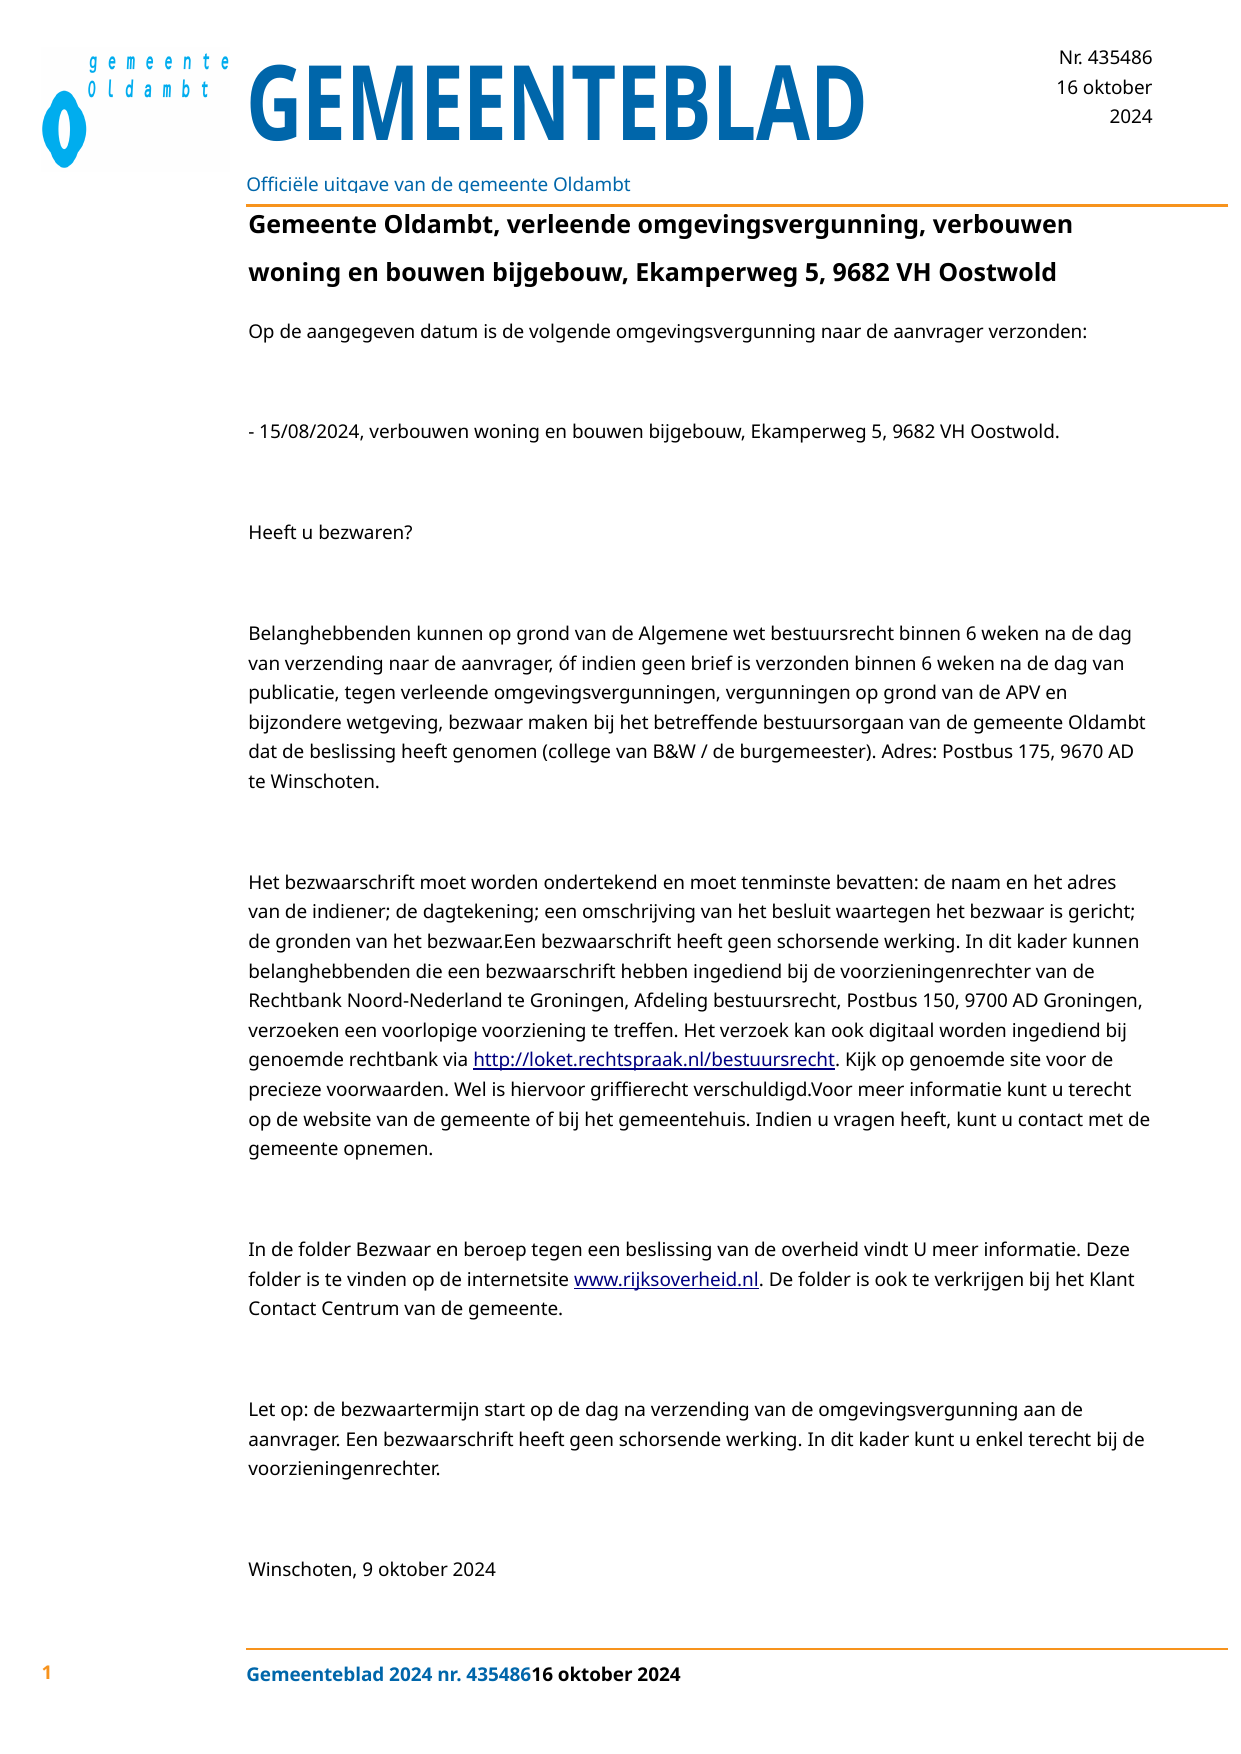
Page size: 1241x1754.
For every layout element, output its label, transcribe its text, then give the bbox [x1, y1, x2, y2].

text Winschoten, 9 oktober 2024 [248, 1556, 1152, 1582]
picture [41, 47, 231, 172]
text - 15/08/2024, verbouwen woning en bouwen bijgebouw, Ekamperweg 5, 9682 VH Oostwold. [248, 419, 1152, 444]
text Belanghebbenden kunnen op grond van de Algemene wet bestuursrecht binnen 6 weken na de dag van verzending naar de aanvrager, óf indien geen brief is verzonden binnen 6 weken na de dag van publicatie, tegen verleende omgevingsvergunningen, vergunningen op grond van de APV en bijzondere wetgeving, bezwaar maken bij het betreffende bestuursorgaan van de gemeente Oldambt dat de beslissing heeft genomen (college van B&W / de burgemeester). Adres: Postbus 175, 9670 AD te Winschoten. [248, 620, 1152, 794]
text Let op: de bezwaartermijn start op de dag na verzending van de omgevingsvergunning aan de aanvrager. Een bezwaarschrift heeft geen schorsende werking. In dit kader kunt u enkel terecht bij de voorzieningenrechter. [248, 1396, 1152, 1481]
text Heeft u bezwaren? [248, 519, 1152, 545]
text In de folder Bezwaar en beroep tegen een beslissing van de overheid vindt U meer informatie. Deze folder is te vinden op de internetsite www.rijksoverheid.nl. De folder is ook te verkrijgen bij het Klant Contact Centrum van de gemeente. [248, 1236, 1152, 1321]
text Gemeente Oldambt, verleende omgevingsvergunning, verbouwen woning en bouwen bijgebouw, Ekamperweg 5, 9682 VH Oostwold [248, 207, 1152, 288]
text Op de aangegeven datum is de volgende omgevingsvergunning naar de aanvrager verzonden: [248, 318, 1152, 344]
text Het bezwaarschrift moet worden ondertekend en moet tenminste bevatten: de naam en het adres van de indiener; de dagtekening; een omschrijving van het besluit waartegen het bezwaar is gericht; de gronden van het bezwaar.Een bezwaarschrift heeft geen schorsende werking. In dit kader kunnen belanghebbenden die een bezwaarschrift hebben ingediend bij de voorzieningenrechter van de Rechtbank Noord-Nederland te Groningen, Afdeling bestuursrecht, Postbus 150, 9700 AD Groningen, verzoeken een voorlopige voorziening te treffen. Het verzoek kan ook digitaal worden ingediend bij genoemde rechtbank via http://loket.rechtspraak.nl/bestuursrecht. Kijk op genoemde site voor de precieze voorwaarden. Wel is hiervoor griffierecht verschuldigd.Voor meer informatie kunt u terecht op de website van de gemeente of bij het gemeentehuis. Indien u vragen heeft, kunt u contact met de gemeente opnemen. [248, 869, 1152, 1161]
